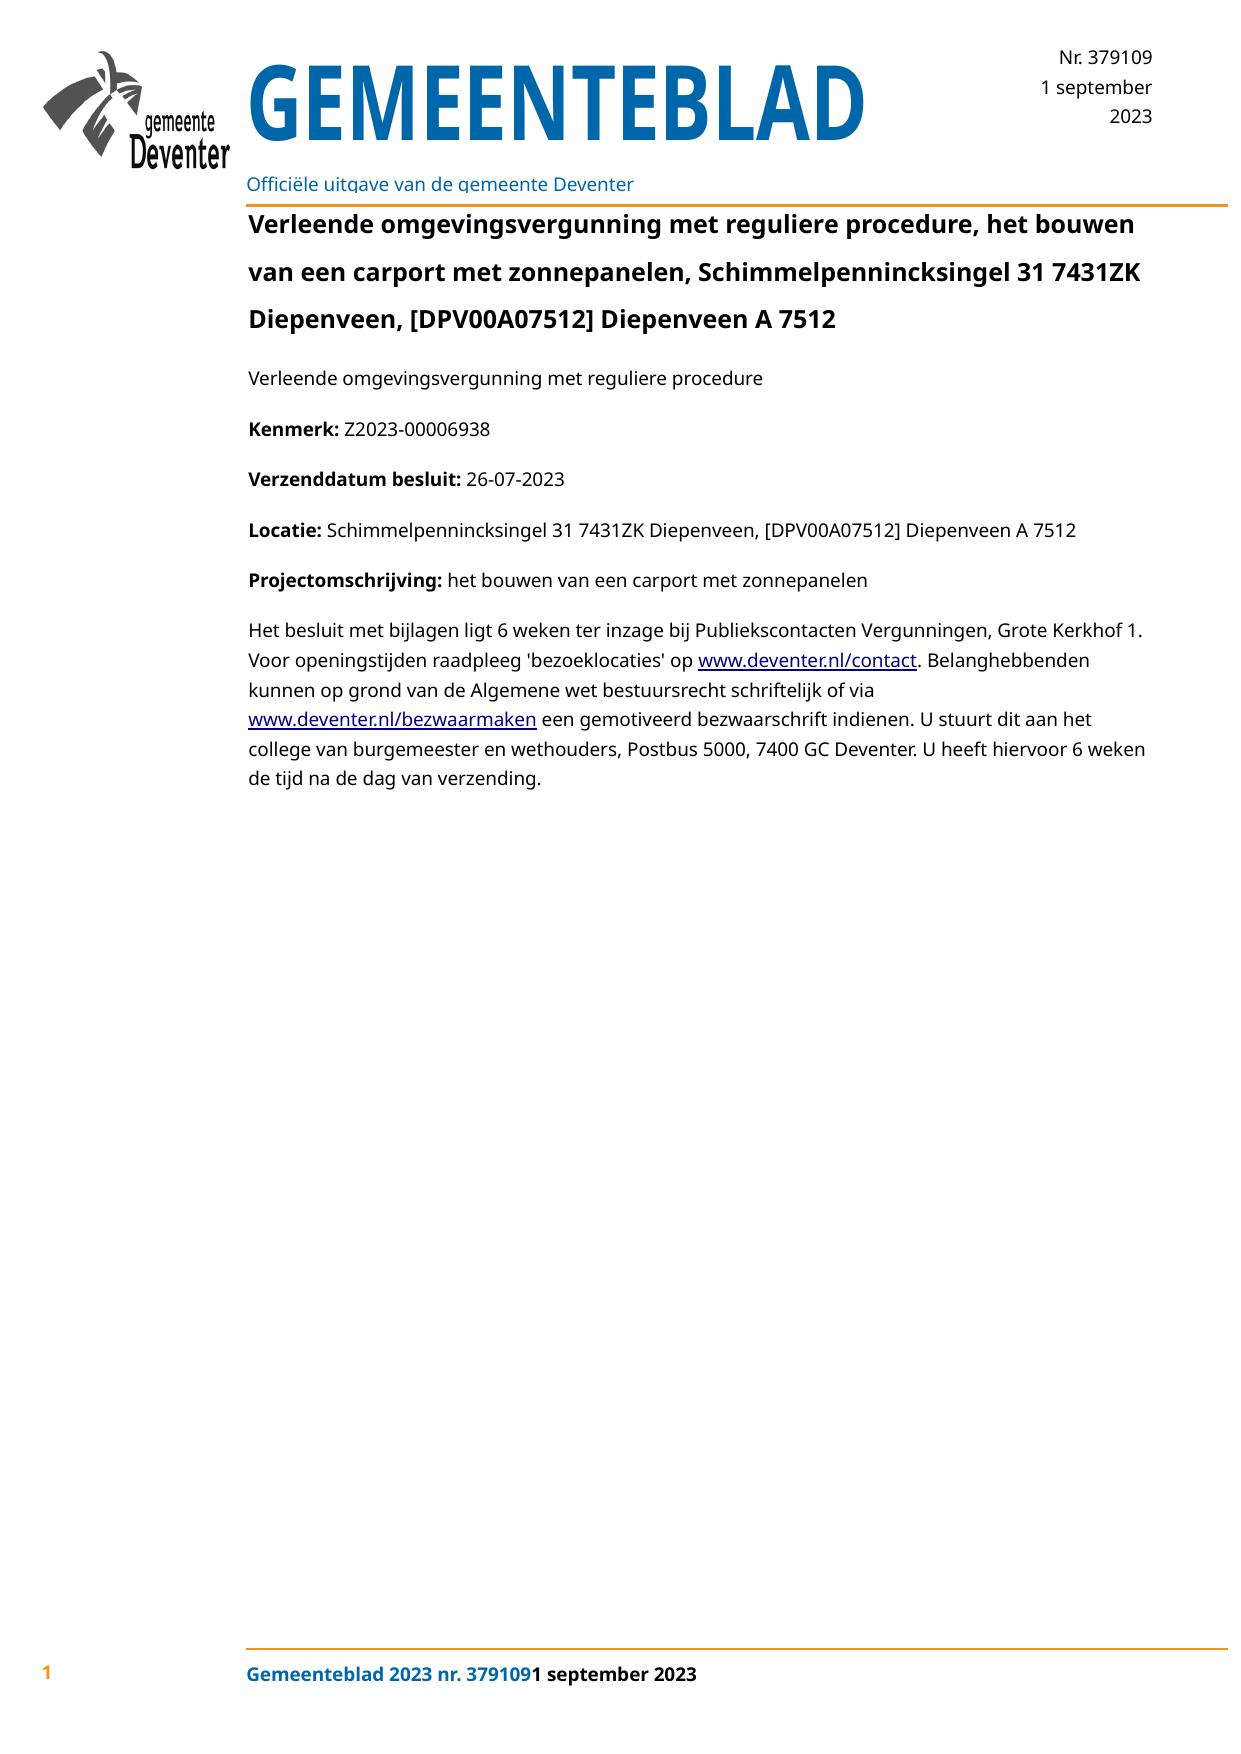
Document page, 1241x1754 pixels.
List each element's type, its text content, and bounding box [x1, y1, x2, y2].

text Verleende omgevingsvergunning met reguliere procedure [248, 366, 1152, 391]
text Het besluit met bijlagen ligt 6 weken ter inzage bij Publiekscontacten Vergunningen, Grote Kerkhof 1. Voor openingstijden raadpleeg 'bezoeklocaties' op www.deventer.nl/contact. Belanghebbenden kunnen op grond van de Algemene wet bestuursrecht schriftelijk of via www.deventer.nl/bezwaarmaken een gemotiveerd bezwaarschrift indienen. U stuurt dit aan het college van burgemeester en wethouders, Postbus 5000, 7400 GC Deventer. U heeft hiervoor 6 weken de tijd na de dag van verzending. [248, 618, 1152, 791]
text Projectomschrijving: het bouwen van een carport met zonnepanelen [248, 567, 1152, 593]
text Verleende omgevingsvergunning met reguliere procedure, het bouwen van een carport met zonnepanelen, Schimmelpennincksingel 31 7431ZK Diepenveen, [DPV00A07512] Diepenveen A 7512 [248, 207, 1152, 336]
picture [41, 47, 231, 172]
text Verzenddatum besluit: 26-07-2023 [248, 466, 1152, 492]
text Kenmerk: Z2023-00006938 [248, 416, 1152, 442]
text Locatie: Schimmelpennincksingel 31 7431ZK Diepenveen, [DPV00A07512] Diepenveen A 7512 [248, 517, 1152, 542]
